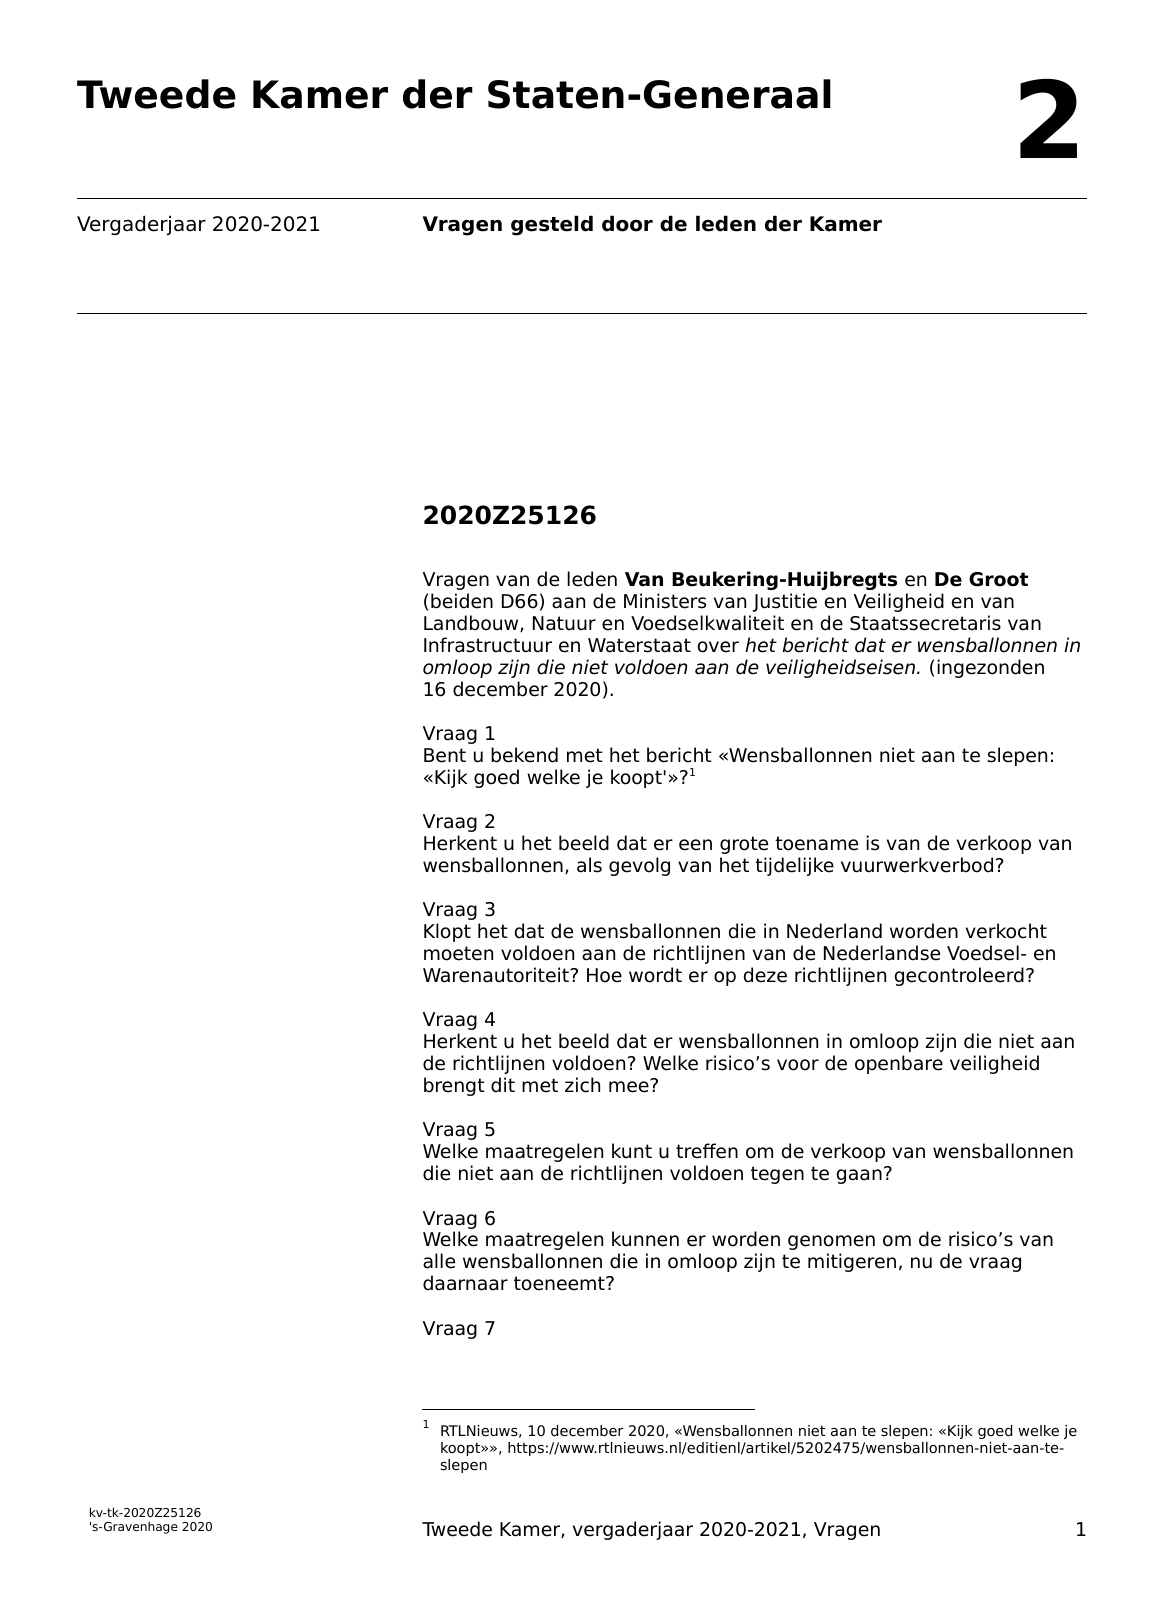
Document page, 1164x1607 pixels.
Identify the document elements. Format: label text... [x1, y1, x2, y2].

text kv-tk-2020Z25126 [88, 1506, 323, 1520]
text Vraag 6 [422, 1207, 1087, 1229]
text Vraag 4 [422, 1009, 1087, 1031]
table_header 2 [886, 59, 1087, 198]
text RTLNieuws, 10 december 2020, «Wensballonnen niet aan te slepen: «Kijk goed welke je koopt»», https://www.rtlnieuws.nl/editienl/artikel/5202475/wensballonnen-niet-aan-te-slepen [422, 1418, 1087, 1474]
text 2020Z25126 [422, 501, 1087, 531]
text Herkent u het beeld dat er een grote toename is van de verkoop van wensballonnen, als gevolg van het tijdelijke vuurwerkverbod? [422, 833, 1087, 877]
text Herkent u het beeld dat er wensballonnen in omloop zijn die niet aan de richtlijnen voldoen? Welke risico’s voor de openbare veiligheid brengt dit met zich mee? [422, 1031, 1087, 1097]
text Vraag 7 [422, 1317, 1087, 1339]
text Bent u bekend met het bericht «Wensballonnen niet aan te slepen: «Kijk goed welke je koopt'»? [422, 745, 1087, 789]
text Vraag 2 [422, 811, 1087, 833]
text 's-Gravenhage 2020 [88, 1520, 323, 1534]
text Klopt het dat de wensballonnen die in Nederland worden verkocht moeten voldoen aan de richtlijnen van de Nederlandse Voedsel- en Warenautoriteit? Hoe wordt er op deze richtlijnen gecontroleerd? [422, 921, 1087, 987]
table_header Tweede Kamer der Staten-Generaal [77, 59, 886, 198]
text Welke maatregelen kunnen er worden genomen om de risico’s van alle wensballonnen die in omloop zijn te mitigeren, nu de vraag daarnaar toeneemt? [422, 1229, 1087, 1295]
text Vraag 1 [422, 723, 1087, 745]
table_cell Vragen gesteld door de leden der Kamer [422, 199, 1087, 313]
text Vraag 5 [422, 1119, 1087, 1141]
text Vraag 3 [422, 899, 1087, 921]
text Vragen van de leden Van Beukering-Huijbregts en De Groot (beiden D66) aan de Ministers van Justitie en Veiligheid en van Landbouw, Natuur en Voedselkwaliteit en de Staatssecretaris van Infrastructuur en Waterstaat over het bericht dat er wensballonnen in omloop zijn die niet voldoen aan de veiligheidseisen. (ingezonden 16 december 2020). [422, 569, 1087, 701]
table_cell Vergaderjaar 2020-2021 [77, 199, 422, 313]
text Welke maatregelen kunt u treffen om de verkoop van wensballonnen die niet aan de richtlijnen voldoen tegen te gaan? [422, 1141, 1087, 1185]
